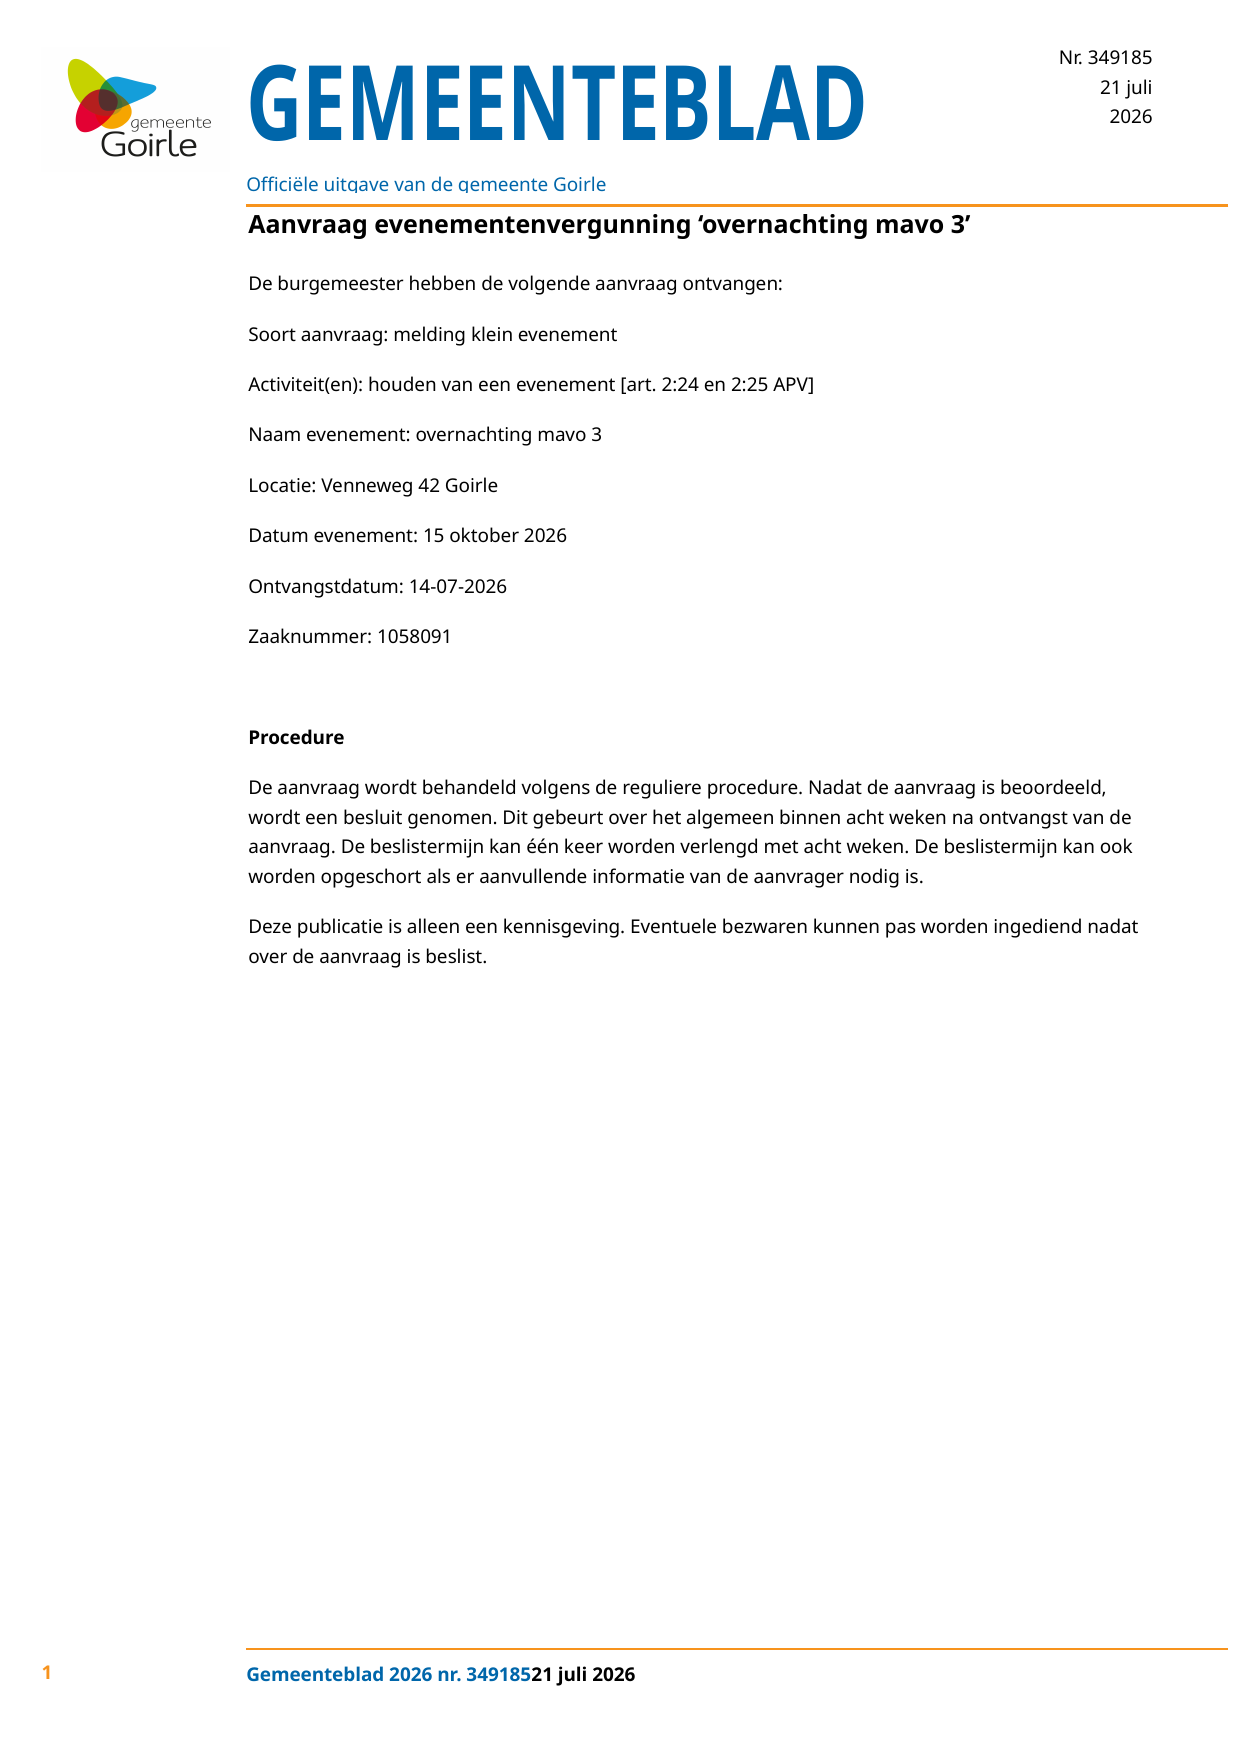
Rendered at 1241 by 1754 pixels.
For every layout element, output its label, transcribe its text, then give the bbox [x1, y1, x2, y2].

text Ontvangstdatum: 14-07-2026 [248, 573, 1152, 598]
text De burgemeester hebben de volgende aanvraag ontvangen: [248, 270, 1152, 296]
text Naam evenement: overnachting mavo 3 [248, 422, 1152, 447]
text Activiteit(en): houden van een evenement [art. 2:24 en 2:25 APV] [248, 371, 1152, 397]
picture [41, 47, 231, 172]
text Locatie: Venneweg 42 Goirle [248, 472, 1152, 498]
text Soort aanvraag: melding klein evenement [248, 321, 1152, 346]
text Deze publicatie is alleen een kennisgeving. Eventuele bezwaren kunnen pas worden ingediend nadat over de aanvraag is beslist. [248, 914, 1152, 969]
text Zaaknummer: 1058091 [248, 623, 1152, 649]
text Datum evenement: 15 oktober 2026 [248, 522, 1152, 548]
text De aanvraag wordt behandeld volgens de reguliere procedure. Nadat de aanvraag is beoordeeld, wordt een besluit genomen. Dit gebeurt over het algemeen binnen acht weken na ontvangst van de aanvraag. De beslistermijn kan één keer worden verlengd met acht weken. De beslistermijn kan ook worden opgeschort als er aanvullende informatie van de aanvrager nodig is. [248, 774, 1152, 889]
text Procedure [248, 724, 1152, 750]
text Aanvraag evenementenvergunning ‘overnachting mavo 3’ [248, 207, 1152, 241]
